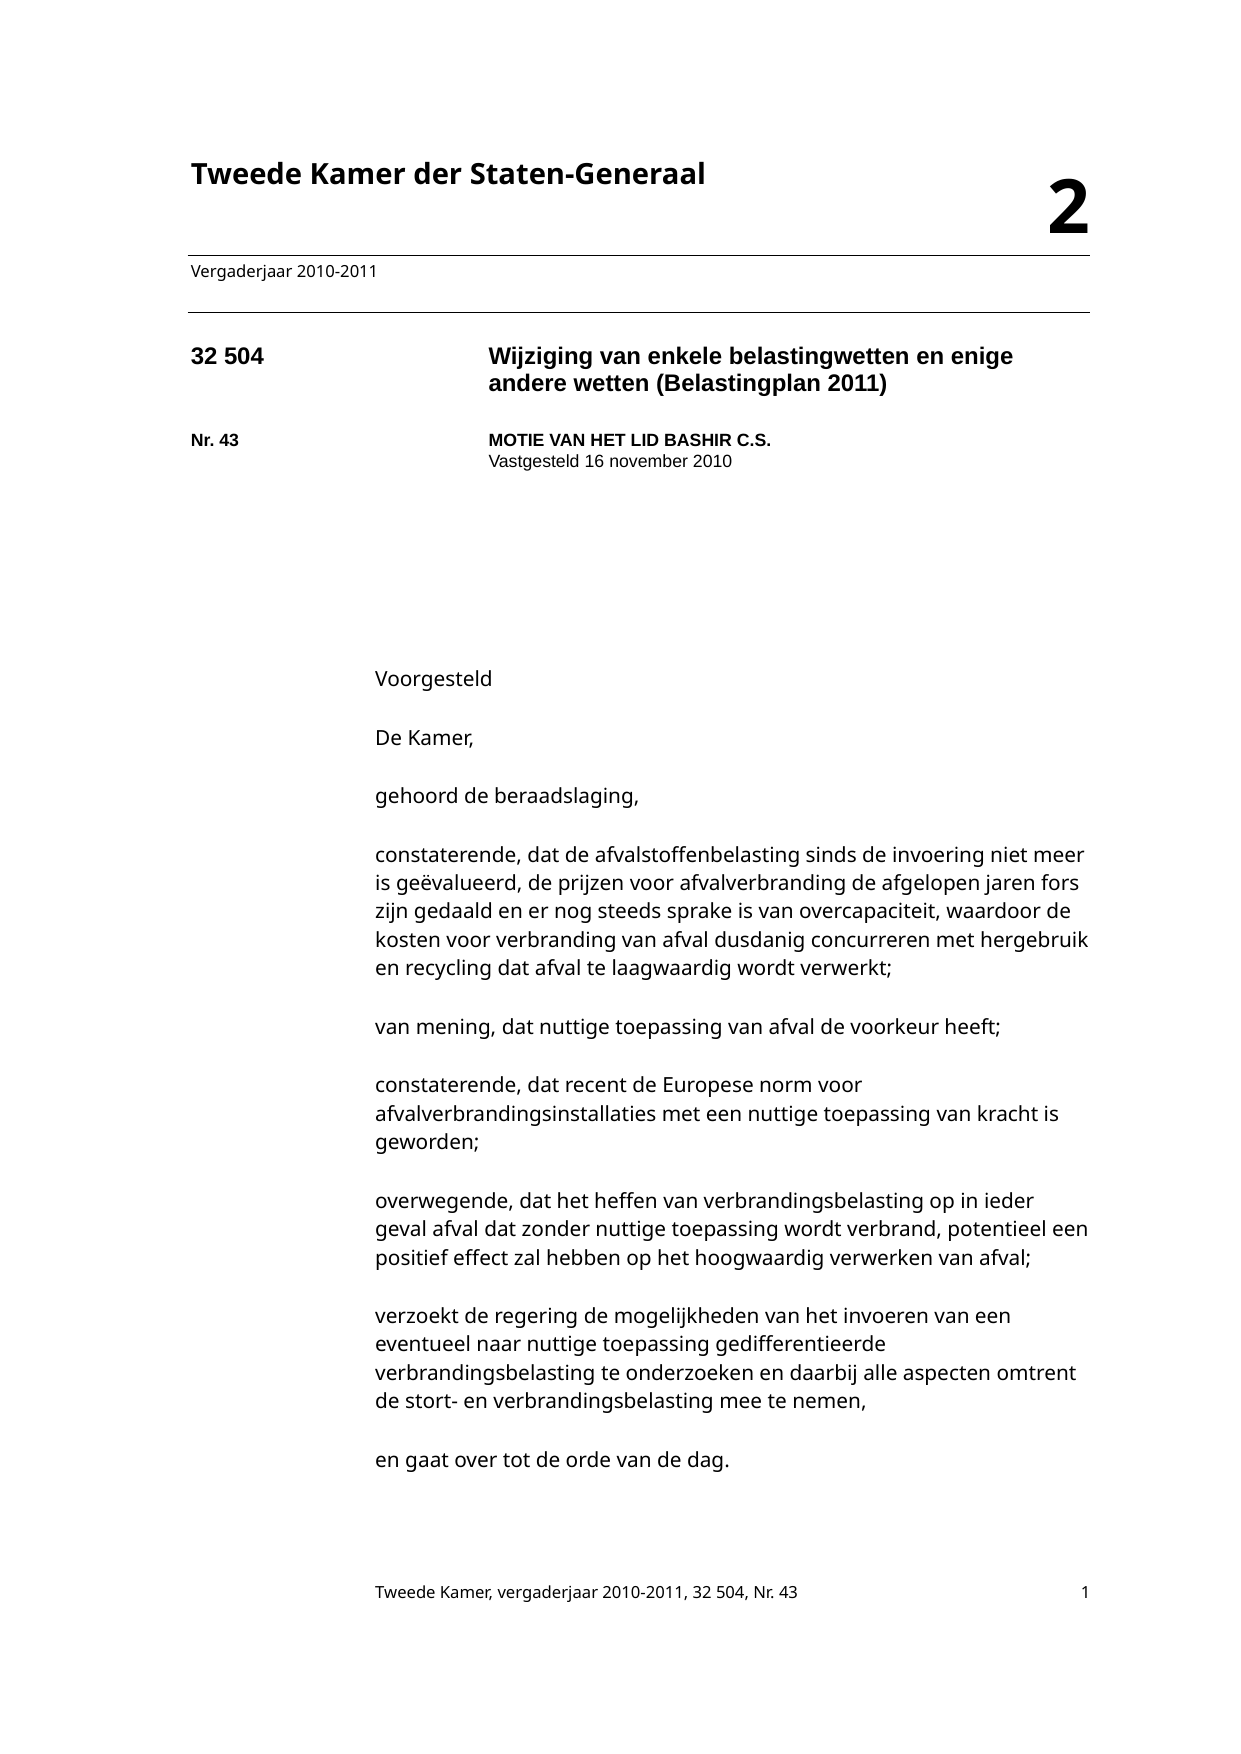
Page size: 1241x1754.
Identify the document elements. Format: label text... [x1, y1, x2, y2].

table_cell Nr. 43 [188, 427, 485, 546]
table_cell Vergaderjaar 2010-2011 [188, 256, 485, 312]
text De Kamer, [375, 723, 1090, 751]
table_cell [188, 313, 485, 339]
table_cell 32 504 [188, 339, 485, 427]
text gehoord de beraadslaging, [375, 781, 1090, 810]
table_header 2 [910, 150, 1090, 255]
text constaterende, dat de afvalstoffenbelasting sinds de invoering niet meer is geëvalueerd, de prijzen voor afvalverbranding de afgelopen jaren fors zijn gedaald en er nog steeds sprake is van overcapaciteit, waardoor de kosten voor verbranding van afval dusdanig concurreren met hergebruik en recycling dat afval te laagwaardig wordt verwerkt; [375, 840, 1090, 982]
table_header Tweede Kamer der Staten-Generaal [188, 150, 909, 255]
table_cell [485, 313, 1090, 339]
text verzoekt de regering de mogelijkheden van het invoeren van een eventueel naar nuttige toepassing gedifferentieerde verbrandingsbelasting te onderzoeken en daarbij alle aspecten omtrent de stort- en verbrandingsbelasting mee te nemen, [375, 1301, 1090, 1415]
text Voorgesteld [375, 664, 1090, 693]
text constaterende, dat recent de Europese norm voor afvalverbrandingsinstallaties met een nuttige toepassing van kracht is geworden; [375, 1070, 1090, 1156]
table_cell [485, 256, 1090, 312]
table_cell Wijziging van enkele belastingwetten en enige andere wetten (Belastingplan 2011) [485, 339, 1090, 427]
table_cell MOTIE VAN HET LID BASHIR C.S. Vastgesteld 16 november 2010 [485, 427, 1090, 546]
text overwegende, dat het heffen van verbrandingsbelasting op in ieder geval afval dat zonder nuttige toepassing wordt verbrand, potentieel een positief effect zal hebben op het hoogwaardig verwerken van afval; [375, 1186, 1090, 1271]
text en gaat over tot de orde van de dag. [375, 1445, 1090, 1473]
text van mening, dat nuttige toepassing van afval de voorkeur heeft; [375, 1012, 1090, 1040]
